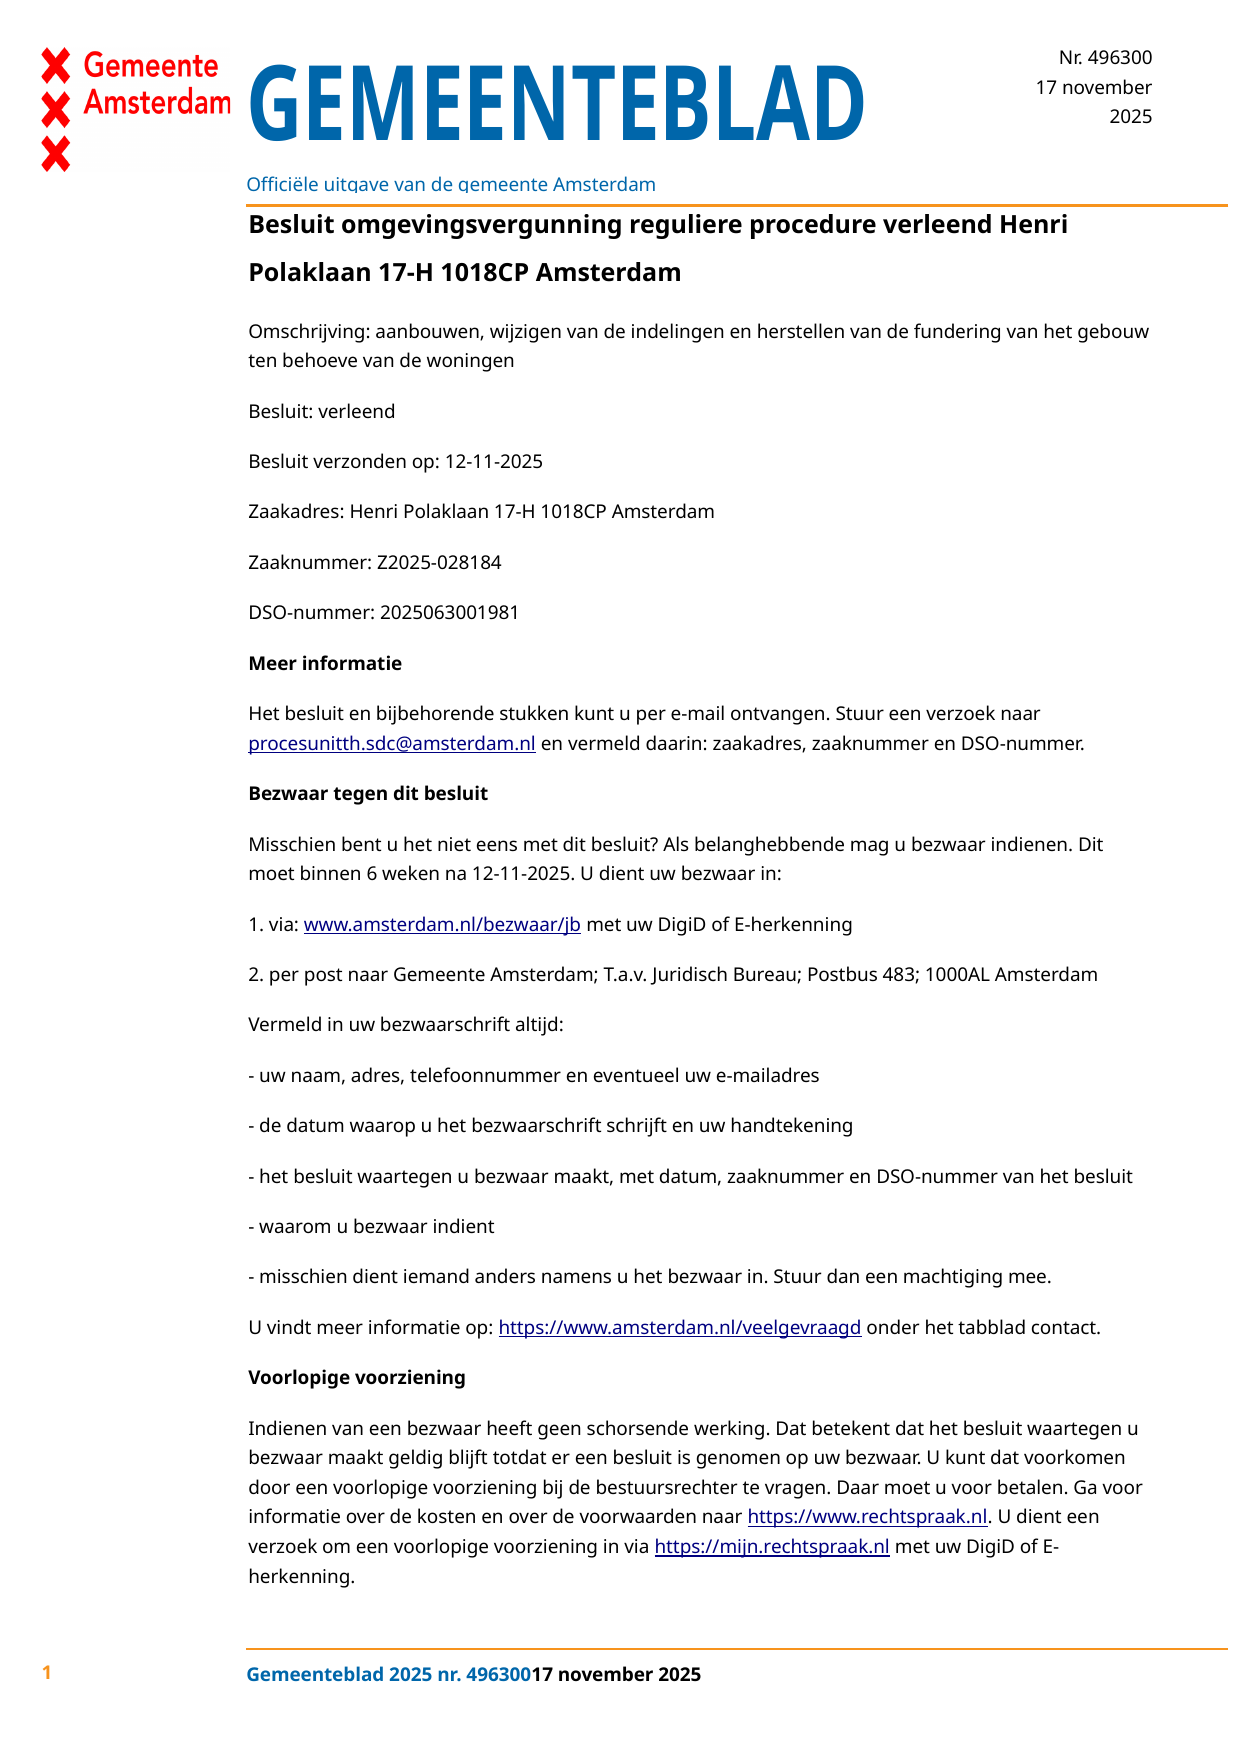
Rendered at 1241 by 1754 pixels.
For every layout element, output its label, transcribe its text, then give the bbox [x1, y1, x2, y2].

text Bezwaar tegen dit besluit [248, 780, 1152, 806]
text Het besluit en bijbehorende stukken kunt u per e-mail ontvangen. Stuur een verzoek naar procesunitth.sdc@amsterdam.nl en vermeld daarin: zaakadres, zaaknummer en DSO-nummer. [248, 700, 1152, 756]
text 1. via: www.amsterdam.nl/bezwaar/jb met uw DigiD of E-herkenning [248, 911, 1152, 937]
text Zaaknummer: Z2025-028184 [248, 549, 1152, 575]
text - uw naam, adres, telefoonnummer en eventueel uw e-mailadres [248, 1062, 1152, 1088]
text - het besluit waartegen u bezwaar maakt, met datum, zaaknummer en DSO-nummer van het besluit [248, 1163, 1152, 1189]
text Besluit omgevingsvergunning reguliere procedure verleend Henri Polaklaan 17-H 1018CP Amsterdam [248, 207, 1152, 288]
text Misschien bent u het niet eens met dit besluit? Als belanghebbende mag u bezwaar indienen. Dit moet binnen 6 weken na 12-11-2025. U dient uw bezwaar in: [248, 831, 1152, 886]
text Indienen van een bezwaar heeft geen schorsende werking. Dat betekent dat het besluit waartegen u bezwaar maakt geldig blijft totdat er een besluit is genomen op uw bezwaar. U kunt dat voorkomen door een voorlopige voorziening bij de bestuursrechter te vragen. Daar moet u voor betalen. Ga voor informatie over de kosten en over de voorwaarden naar https://www.rechtspraak.nl. U dient een verzoek om een voorlopige voorziening in via https://mijn.rechtspraak.nl met uw DigiD of E-herkenning. [248, 1415, 1152, 1589]
text Omschrijving: aanbouwen, wijzigen van de indelingen en herstellen van de fundering van het gebouw ten behoeve van de woningen [248, 318, 1152, 373]
text DSO-nummer: 2025063001981 [248, 599, 1152, 625]
text - waarom u bezwaar indient [248, 1213, 1152, 1239]
text U vindt meer informatie op: https://www.amsterdam.nl/veelgevraagd onder het tabblad contact. [248, 1314, 1152, 1340]
text Vermeld in uw bezwaarschrift altijd: [248, 1012, 1152, 1037]
text Besluit: verleend [248, 398, 1152, 424]
picture [41, 47, 231, 172]
text Voorlopige voorziening [248, 1364, 1152, 1390]
text Besluit verzonden op: 12-11-2025 [248, 448, 1152, 474]
text Meer informatie [248, 650, 1152, 676]
text Zaakadres: Henri Polaklaan 17-H 1018CP Amsterdam [248, 499, 1152, 524]
text - misschien dient iemand anders namens u het bezwaar in. Stuur dan een machtiging mee. [248, 1264, 1152, 1289]
text - de datum waarop u het bezwaarschrift schrijft en uw handtekening [248, 1112, 1152, 1138]
text 2. per post naar Gemeente Amsterdam; T.a.v. Juridisch Bureau; Postbus 483; 1000AL Amsterdam [248, 961, 1152, 987]
